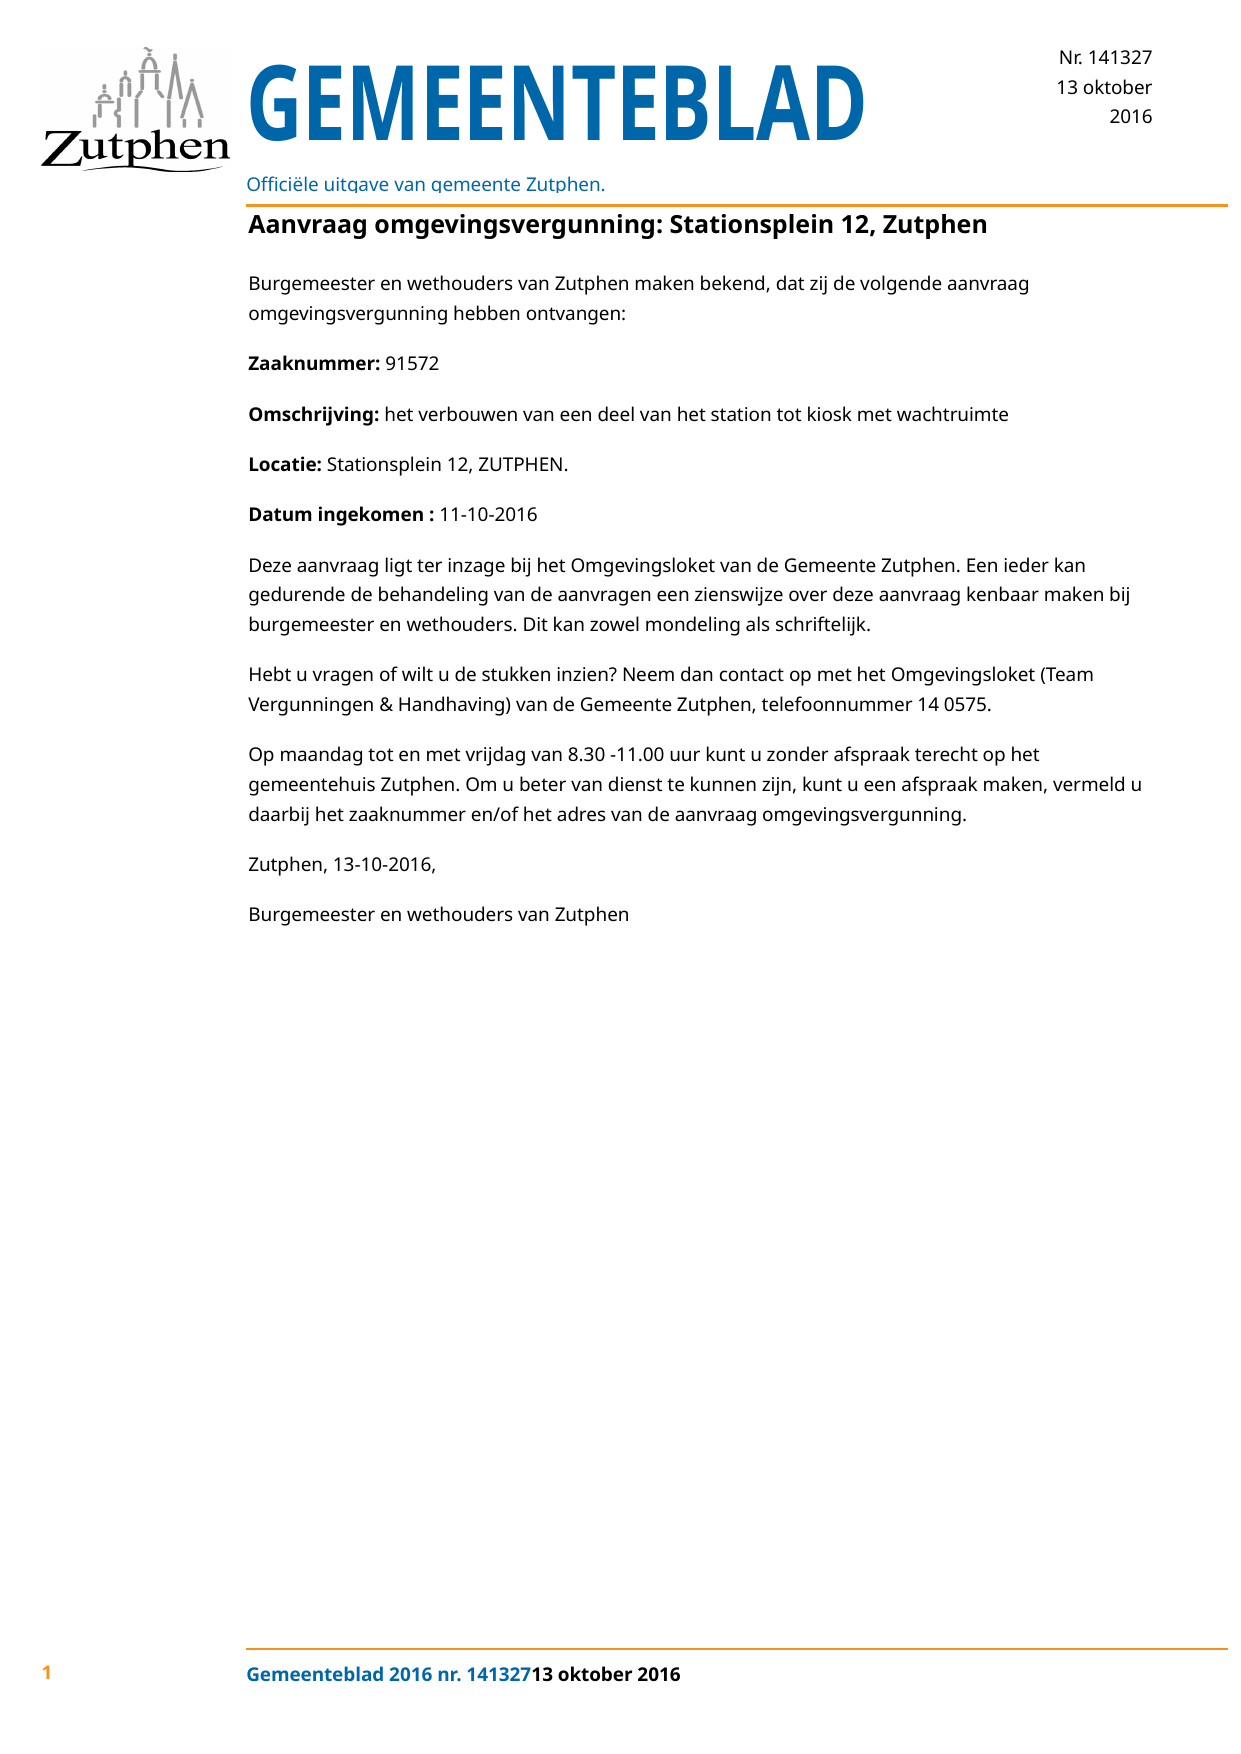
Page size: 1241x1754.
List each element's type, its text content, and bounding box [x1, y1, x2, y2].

text Burgemeester en wethouders van Zutphen [248, 902, 1152, 927]
text Hebt u vragen of wilt u de stukken inzien? Neem dan contact op met het Omgevingsloket (Team Vergunningen & Handhaving) van de Gemeente Zutphen, telefoonnummer 14 0575. [248, 662, 1152, 717]
text Omschrijving: het verbouwen van een deel van het station tot kiosk met wachtruimte [248, 401, 1152, 426]
text Aanvraag omgevingsvergunning: Stationsplein 12, Zutphen [248, 207, 1152, 241]
picture [41, 47, 231, 172]
text Zaaknummer: 91572 [248, 350, 1152, 376]
text Deze aanvraag ligt ter inzage bij het Omgevingsloket van de Gemeente Zutphen. Een ieder kan gedurende de behandeling van de aanvragen een zienswijze over deze aanvraag kenbaar maken bij burgemeester en wethouders. Dit kan zowel mondeling als schriftelijk. [248, 552, 1152, 637]
text Zutphen, 13-10-2016, [248, 851, 1152, 877]
text Op maandag tot en met vrijdag van 8.30 -11.00 uur kunt u zonder afspraak terecht op het gemeentehuis Zutphen. Om u beter van dienst te kunnen zijn, kunt u een afspraak maken, vermeld u daarbij het zaaknummer en/of het adres van de aanvraag omgevingsvergunning. [248, 742, 1152, 826]
text Datum ingekomen : 11-10-2016 [248, 502, 1152, 527]
text Burgemeester en wethouders van Zutphen maken bekend, dat zij de volgende aanvraag omgevingsvergunning hebben ontvangen: [248, 270, 1152, 326]
text Locatie: Stationsplein 12, ZUTPHEN. [248, 451, 1152, 477]
